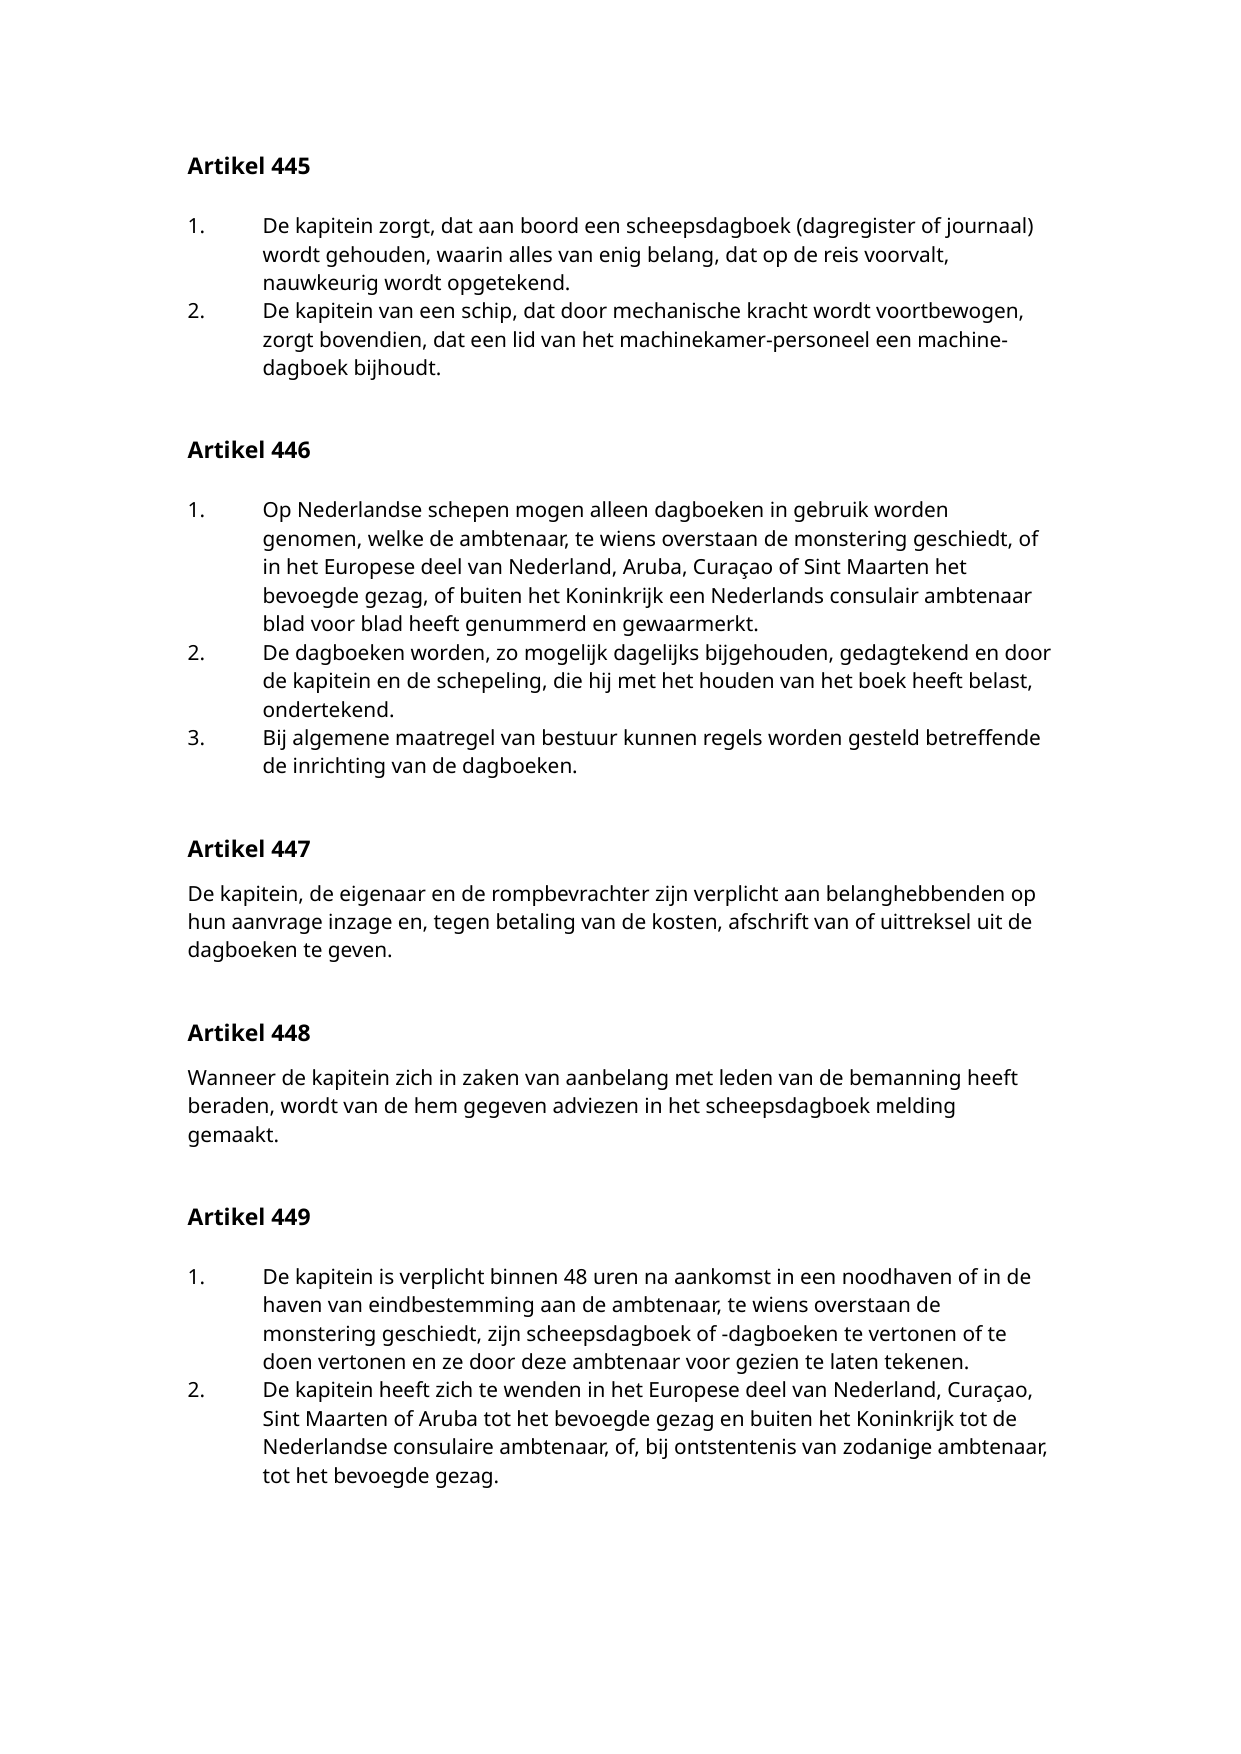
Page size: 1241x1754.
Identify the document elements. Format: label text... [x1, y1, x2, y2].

text De kapitein, de eigenaar en de rompbevrachter zijn verplicht aan belanghebbenden op hun aanvrage inzage en, tegen betaling van de kosten, afschrift van of uittreksel uit de dagboeken te geven. [187, 879, 1053, 964]
subtitle Artikel 449 [187, 1201, 1053, 1232]
list De kapitein van een schip, dat door mechanische kracht wordt voortbewogen, zorgt bovendien, dat een lid van het machinekamer-personeel een machine-dagboek bijhoudt. [187, 297, 1053, 382]
list De kapitein zorgt, dat aan boord een scheepsdagboek (dagregister of journaal) wordt gehouden, waarin alles van enig belang, dat op de reis voorvalt, nauwkeurig wordt opgetekend. [187, 211, 1053, 297]
subtitle Artikel 446 [187, 434, 1053, 466]
subtitle Artikel 445 [187, 150, 1053, 181]
subtitle Artikel 448 [187, 1017, 1053, 1048]
subtitle Artikel 447 [187, 832, 1053, 864]
list Bij algemene maatregel van bestuur kunnen regels worden gesteld betreffende de inrichting van de dagboeken. [187, 723, 1053, 780]
list De kapitein heeft zich te wenden in het Europese deel van Nederland, Curaçao, Sint Maarten of Aruba tot het bevoegde gezag en buiten het Koninkrijk tot de Nederlandse consulaire ambtenaar, of, bij ontstentenis van zodanige ambtenaar, tot het bevoegde gezag. [187, 1376, 1053, 1489]
text Wanneer de kapitein zich in zaken van aanbelang met leden van de bemanning heeft beraden, wordt van de hem gegeven adviezen in het scheepsdagboek melding gemaakt. [187, 1063, 1053, 1148]
list Op Nederlandse schepen mogen alleen dagboeken in gebruik worden genomen, welke de ambtenaar, te wiens overstaan de monstering geschiedt, of in het Europese deel van Nederland, Aruba, Curaçao of Sint Maarten het bevoegde gezag, of buiten het Koninkrijk een Nederlands consulair ambtenaar blad voor blad heeft genummerd en gewaarmerkt. [187, 496, 1053, 638]
list De kapitein is verplicht binnen 48 uren na aankomst in een noodhaven of in de haven van eindbestemming aan de ambtenaar, te wiens overstaan de monstering geschiedt, zijn scheepsdagboek of -dagboeken te vertonen of te doen vertonen en ze door deze ambtenaar voor gezien te laten tekenen. [187, 1262, 1053, 1376]
list De dagboeken worden, zo mogelijk dagelijks bijgehouden, gedagtekend en door de kapitein en de schepeling, die hij met het houden van het boek heeft belast, ondertekend. [187, 638, 1053, 723]
